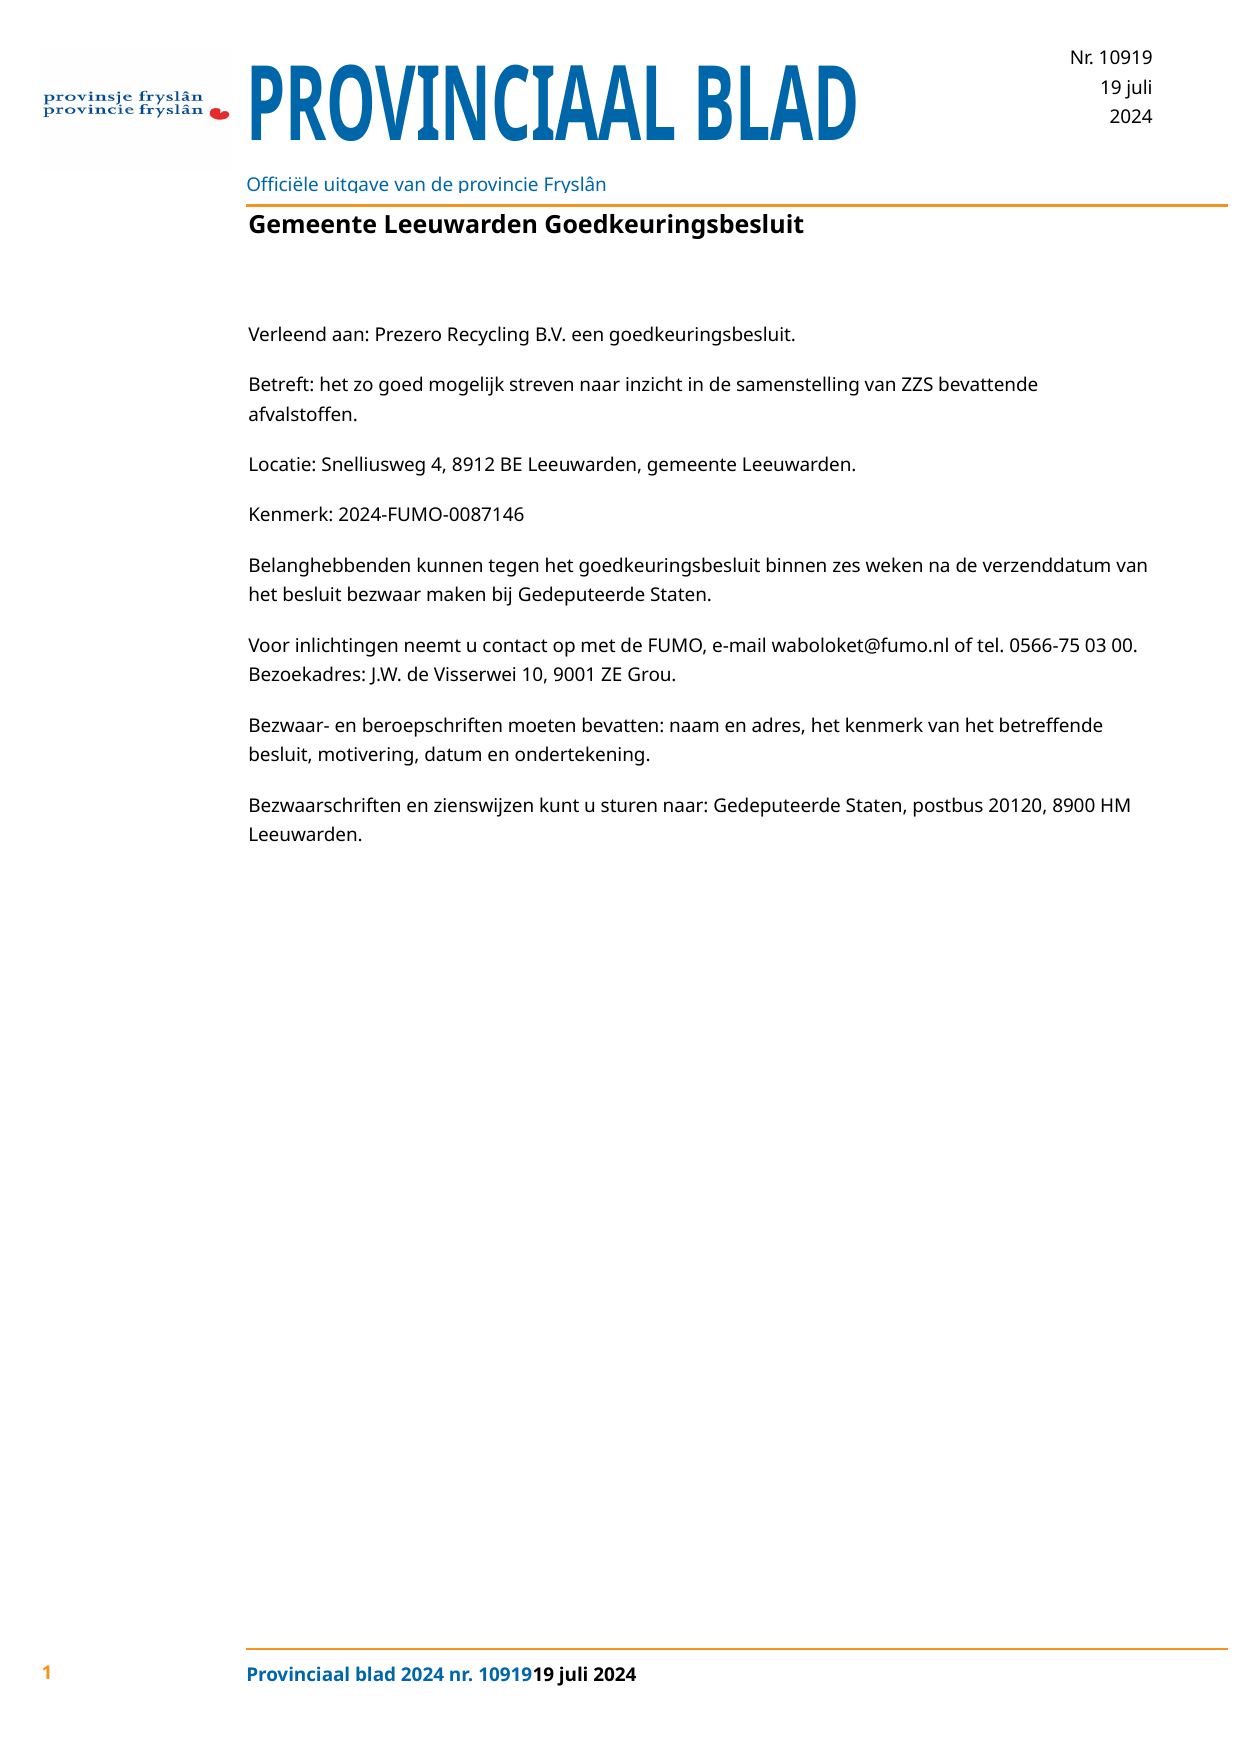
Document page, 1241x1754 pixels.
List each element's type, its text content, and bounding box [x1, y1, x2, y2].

text Verleend aan: Prezero Recycling B.V. een goedkeuringsbesluit. [248, 321, 1152, 346]
picture [41, 47, 231, 172]
text Bezwaar- en beroepschriften moeten bevatten: naam en adres, het kenmerk van het betreffende besluit, motivering, datum en ondertekening. [248, 712, 1152, 767]
text Kenmerk: 2024-FUMO-0087146 [248, 502, 1152, 527]
text Belanghebbenden kunnen tegen het goedkeuringsbesluit binnen zes weken na de verzenddatum van het besluit bezwaar maken bij Gedeputeerde Staten. [248, 552, 1152, 607]
text Voor inlichtingen neemt u contact op met de FUMO, e-mail waboloket@fumo.nl of tel. 0566-75 03 00. Bezoekadres: J.W. de Visserwei 10, 9001 ZE Grou. [248, 632, 1152, 687]
text Gemeente Leeuwarden Goedkeuringsbesluit [248, 207, 1152, 241]
text Betreft: het zo goed mogelijk streven naar inzicht in de samenstelling van ZZS bevattende afvalstoffen. [248, 371, 1152, 426]
text Bezwaarschriften en zienswijzen kunt u sturen naar: Gedeputeerde Staten, postbus 20120, 8900 HM Leeuwarden. [248, 792, 1152, 847]
text Locatie: Snelliusweg 4, 8912 BE Leeuwarden, gemeente Leeuwarden. [248, 451, 1152, 477]
